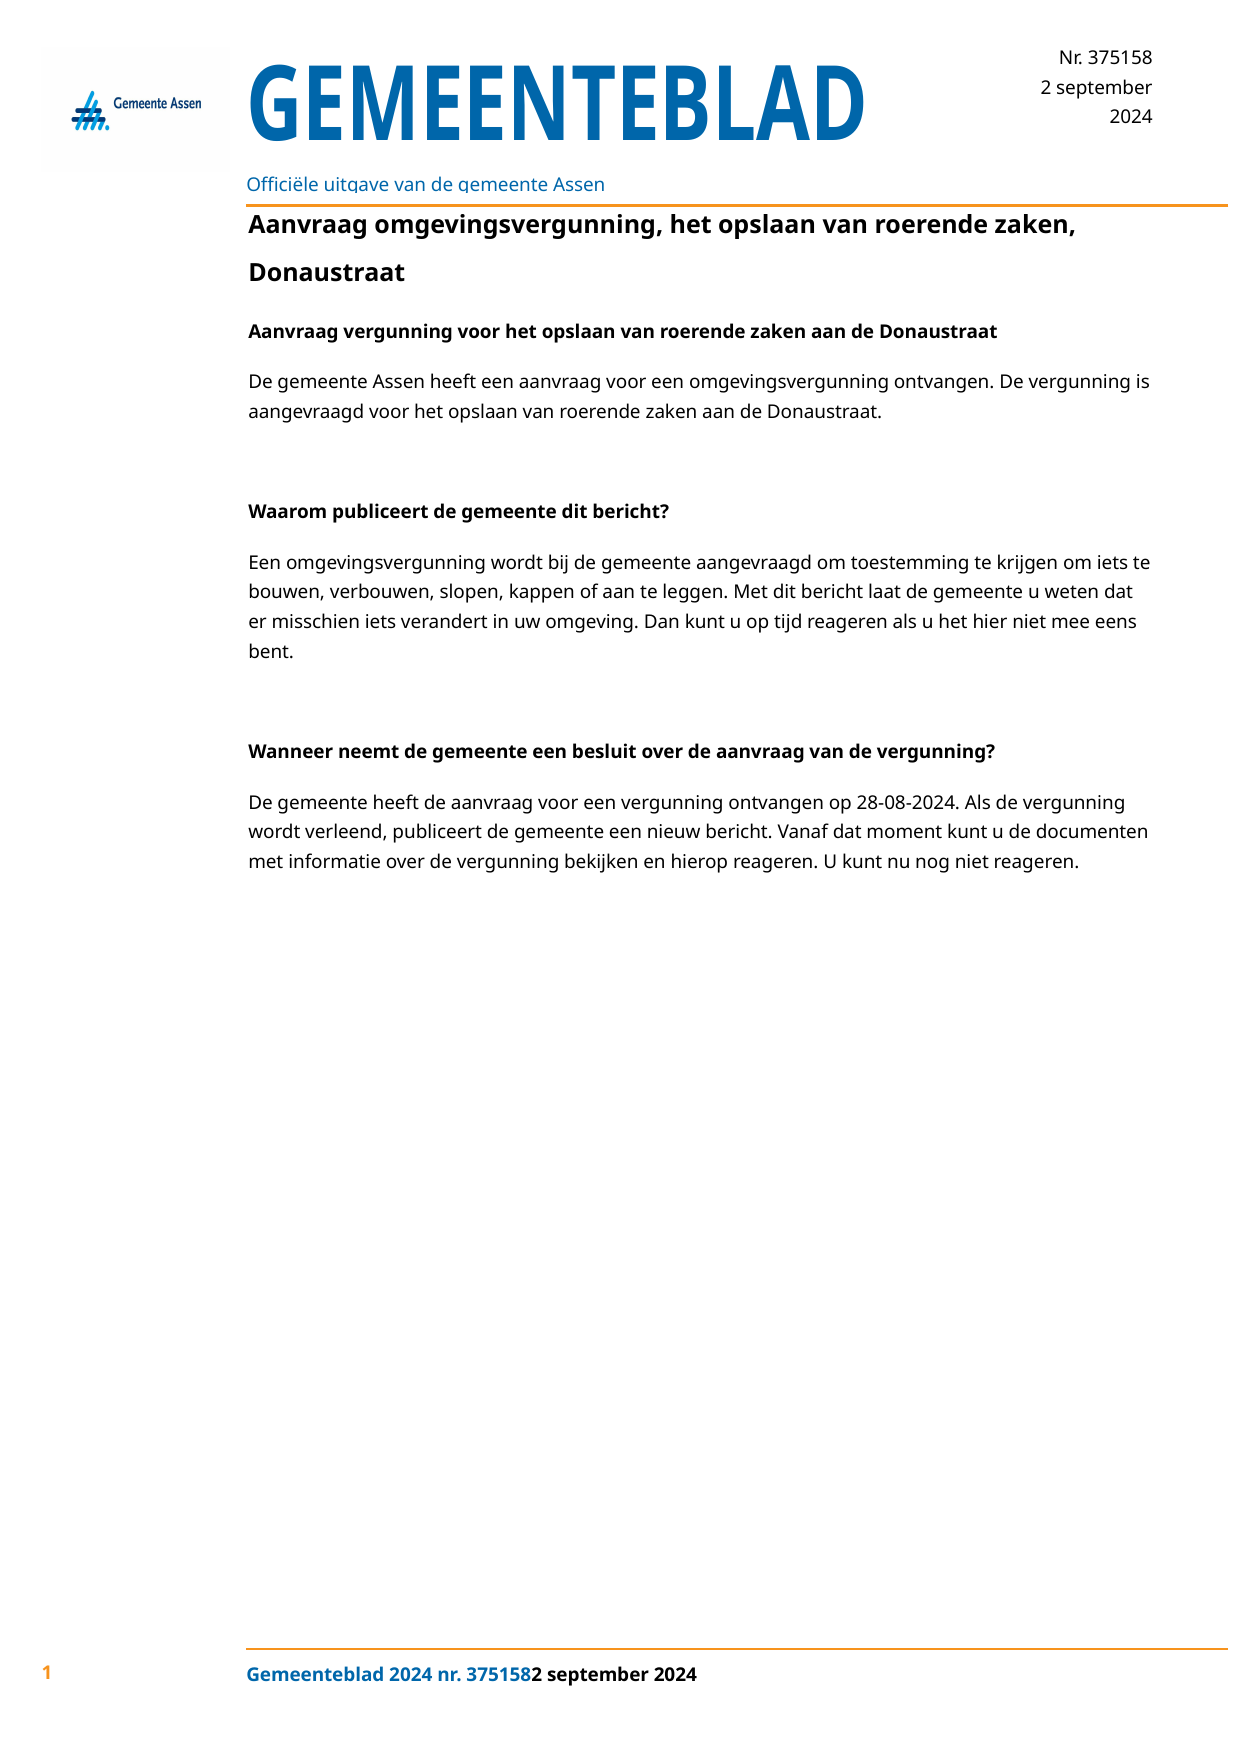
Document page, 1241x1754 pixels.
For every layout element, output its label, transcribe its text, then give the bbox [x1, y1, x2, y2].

text De gemeente Assen heeft een aanvraag voor een omgevingsvergunning ontvangen. De vergunning is aangevraagd voor het opslaan van roerende zaken aan de Donaustraat. [248, 368, 1152, 424]
text Wanneer neemt de gemeente een besluit over de aanvraag van de vergunning? [248, 739, 1152, 764]
text Aanvraag vergunning voor het opslaan van roerende zaken aan de Donaustraat [248, 318, 1152, 344]
picture [41, 47, 231, 172]
text De gemeente heeft de aanvraag voor een vergunning ontvangen op 28-08-2024. Als de vergunning wordt verleend, publiceert de gemeente een nieuw bericht. Vanaf dat moment kunt u de documenten met informatie over de vergunning bekijken en hierop reageren. U kunt nu nog niet reageren. [248, 789, 1152, 874]
text Een omgevingsvergunning wordt bij de gemeente aangevraagd om toestemming te krijgen om iets te bouwen, verbouwen, slopen, kappen of aan te leggen. Met dit bericht laat de gemeente u weten dat er misschien iets verandert in uw omgeving. Dan kunt u op tijd reageren als u het hier niet mee eens bent. [248, 549, 1152, 664]
text Aanvraag omgevingsvergunning, het opslaan van roerende zaken, Donaustraat [248, 207, 1152, 288]
text Waarom publiceert de gemeente dit bericht? [248, 499, 1152, 524]
